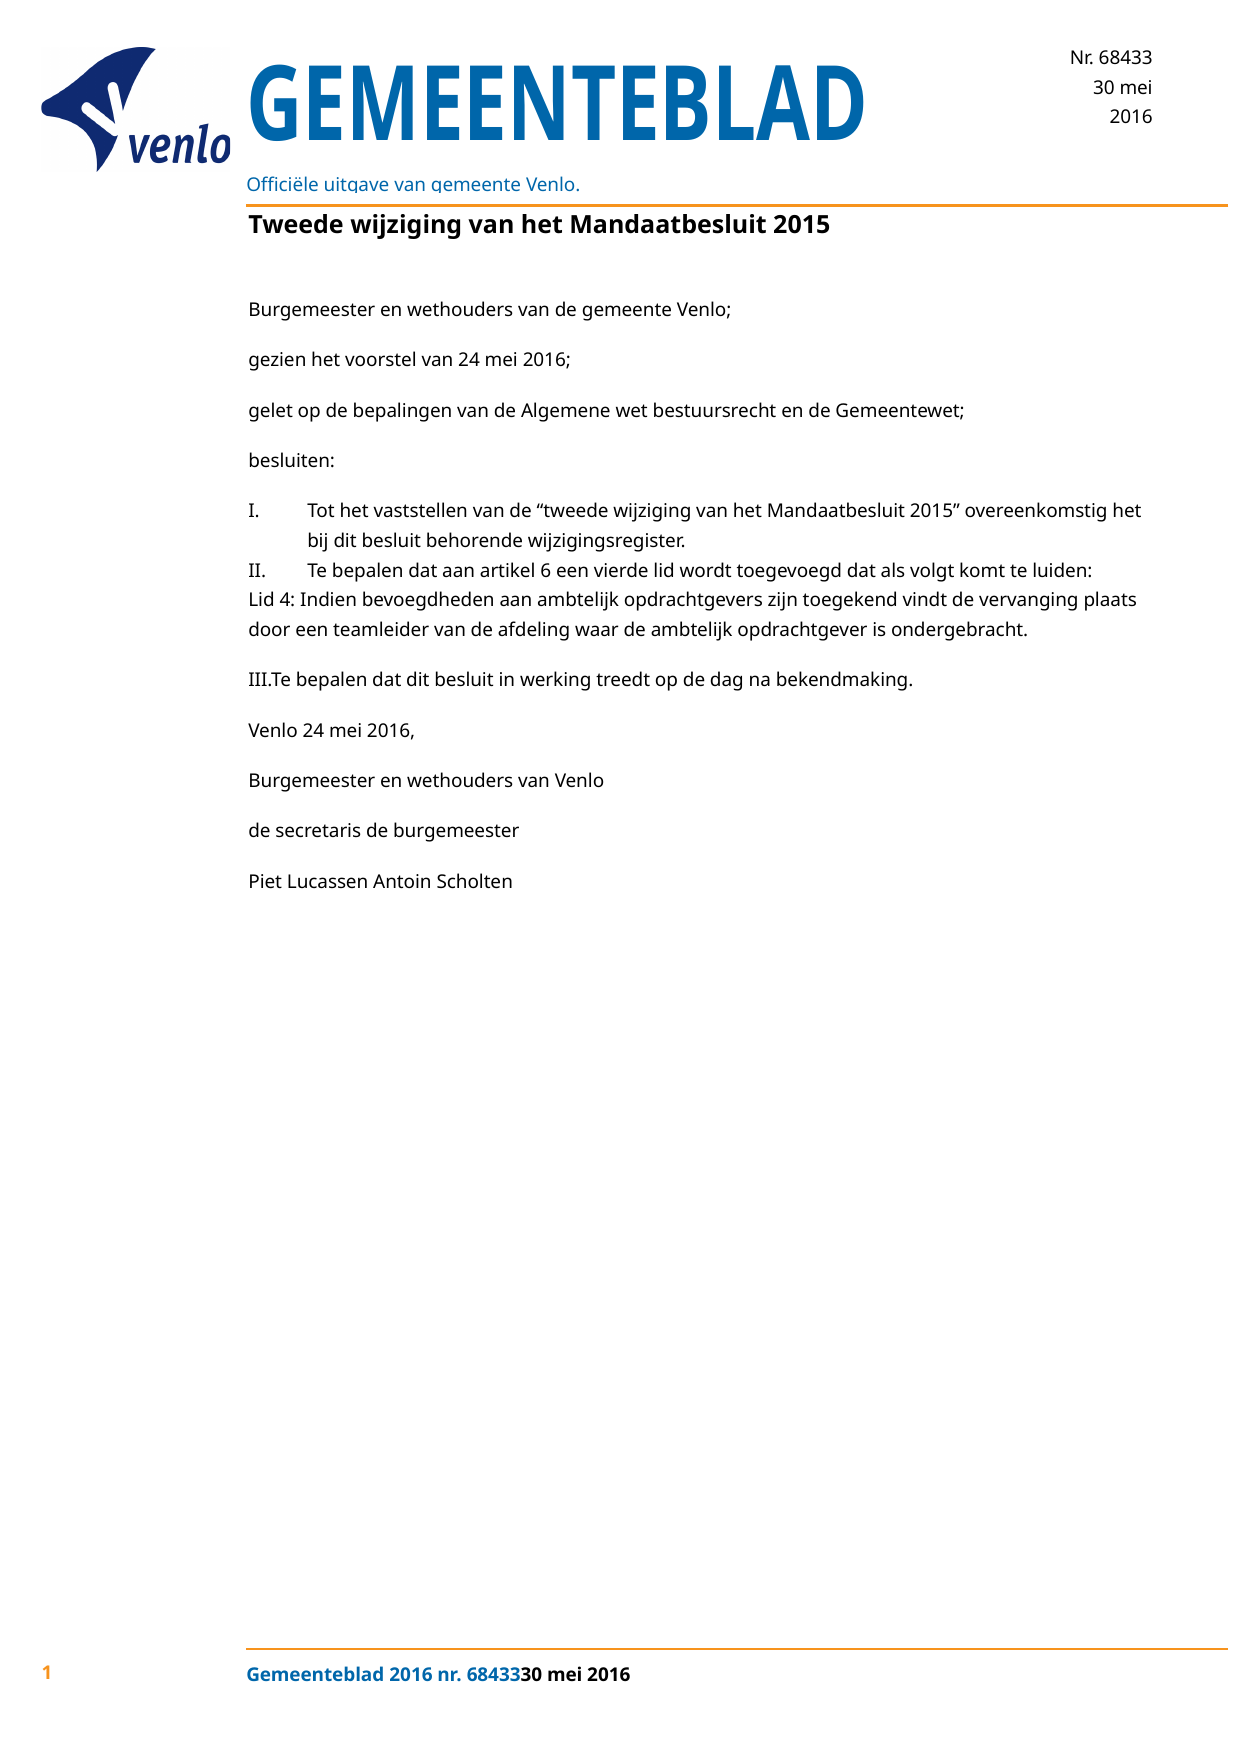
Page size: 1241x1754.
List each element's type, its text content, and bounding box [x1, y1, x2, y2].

list Tot het vaststellen van de “tweede wijziging van het Mandaatbesluit 2015” overeenkomstig het bij dit besluit behorende wijzigingsregister. [248, 498, 1152, 553]
picture [41, 47, 231, 172]
text III.Te bepalen dat dit besluit in werking treedt op de dag na bekendmaking. [248, 666, 1152, 692]
text gezien het voorstel van 24 mei 2016; [248, 346, 1152, 372]
text Piet Lucassen Antoin Scholten [248, 868, 1152, 894]
text gelet op de bepalingen van de Algemene wet bestuursrecht en de Gemeentewet; [248, 397, 1152, 423]
text Lid 4: Indien bevoegdheden aan ambtelijk opdrachtgevers zijn toegekend vindt de vervanging plaats door een teamleider van de afdeling waar de ambtelijk opdrachtgever is ondergebracht. [248, 586, 1152, 642]
text Burgemeester en wethouders van de gemeente Venlo; [248, 296, 1152, 322]
text Burgemeester en wethouders van Venlo [248, 767, 1152, 793]
text Venlo 24 mei 2016, [248, 717, 1152, 743]
text besluiten: [248, 447, 1152, 473]
text Tweede wijziging van het Mandaatbesluit 2015 [248, 207, 1152, 241]
text de secretaris de burgemeester [248, 818, 1152, 843]
list Te bepalen dat aan artikel 6 een vierde lid wordt toegevoegd dat als volgt komt te luiden: [248, 557, 1152, 583]
